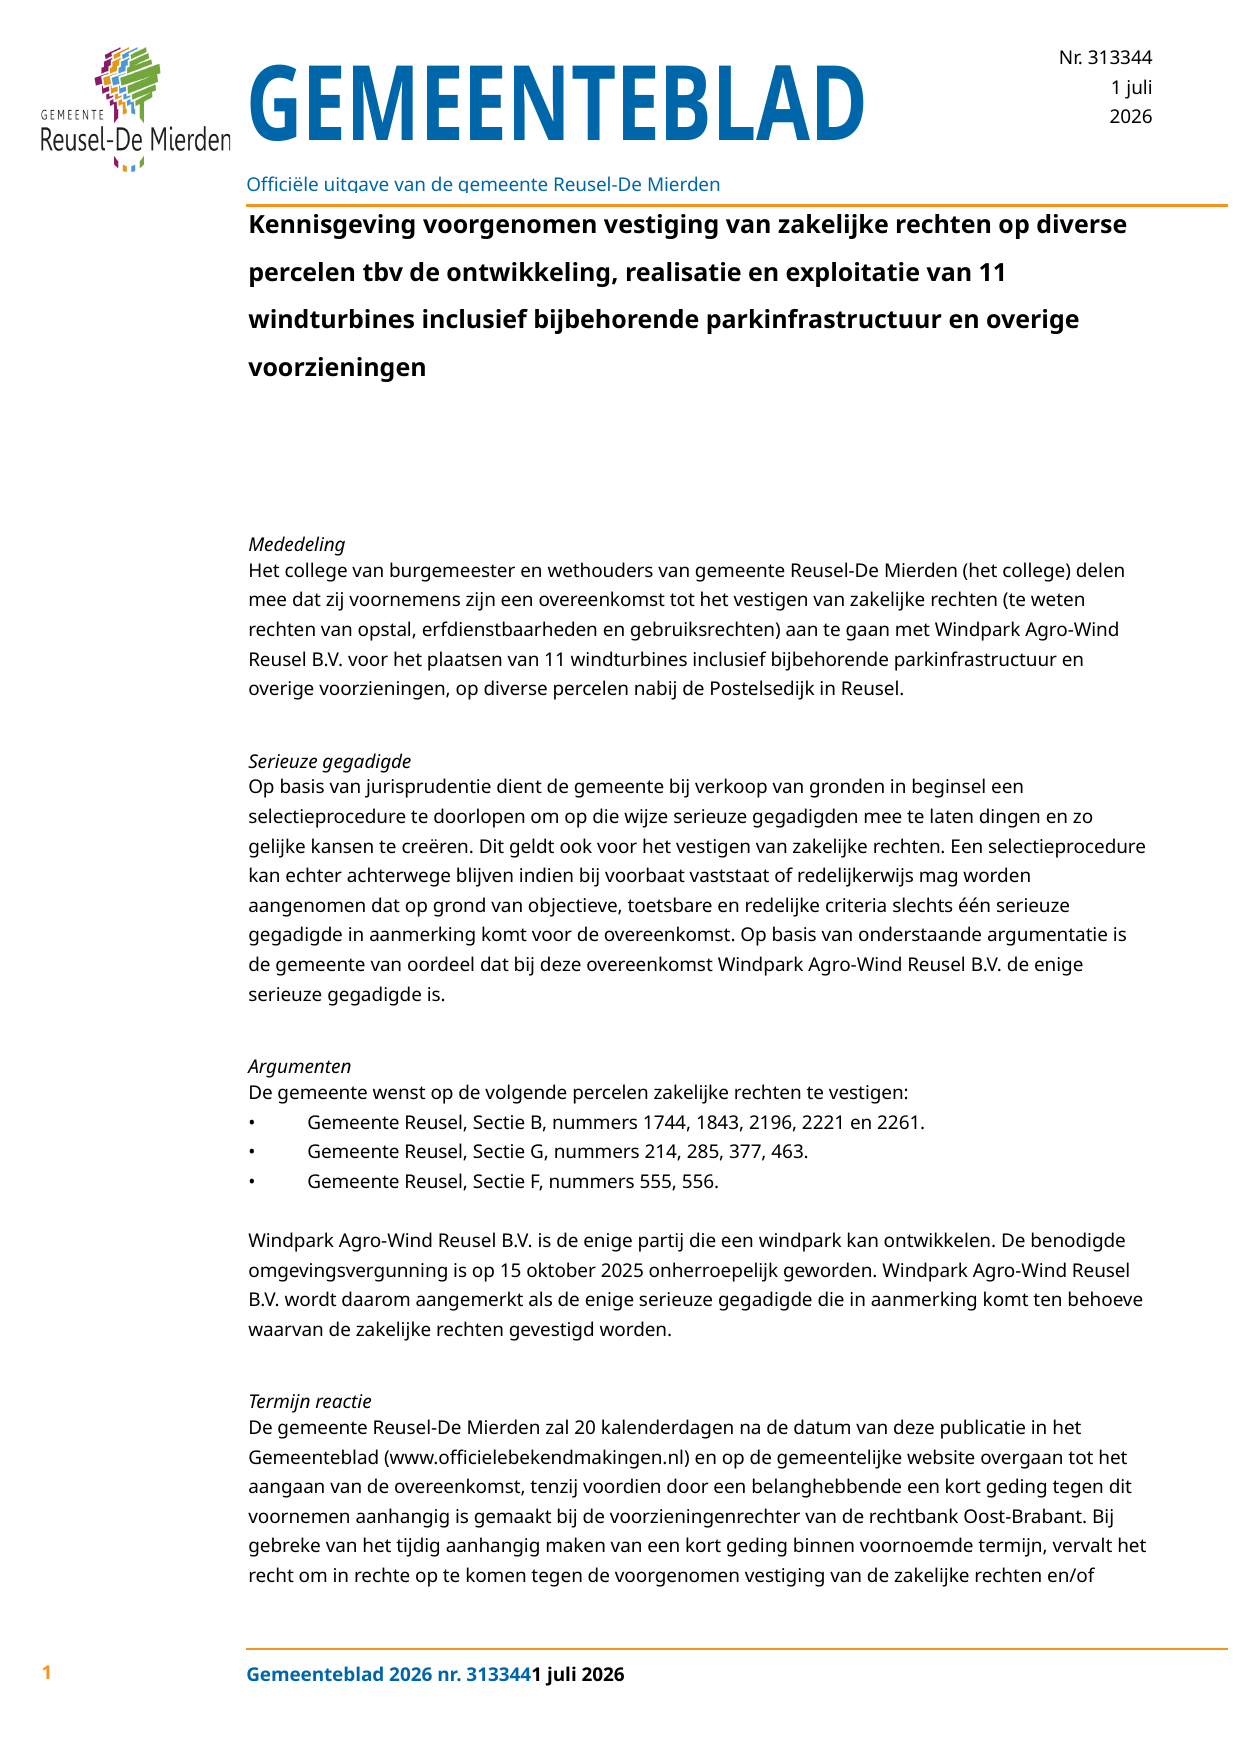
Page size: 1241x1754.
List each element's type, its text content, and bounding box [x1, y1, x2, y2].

list Gemeente Reusel, Sectie B, nummers 1744, 1843, 2196, 2221 en 2261. [248, 1109, 1152, 1134]
text Termijn reactie [248, 1389, 1152, 1414]
text De gemeente Reusel-De Mierden zal 20 kalenderdagen na de datum van deze publicatie in het Gemeenteblad (www.officielebekendmakingen.nl) en op de gemeentelijke website overgaan tot het aangaan van de overeenkomst, tenzij voordien door een belanghebbende een kort geding tegen dit voornemen aanhangig is gemaakt bij de voorzieningenrechter van de rechtbank Oost-Brabant. Bij gebreke van het tijdig aanhangig maken van een kort geding binnen voornoemde termijn, vervalt het recht om in rechte op te komen tegen de voorgenomen vestiging van de zakelijke rechten en/of [248, 1414, 1152, 1588]
list Gemeente Reusel, Sectie F, nummers 555, 556. [248, 1168, 1152, 1194]
text Het college van burgemeester en wethouders van gemeente Reusel-De Mierden (het college) delen mee dat zij voornemens zijn een overeenkomst tot het vestigen van zakelijke rechten (te weten rechten van opstal, erfdienstbaarheden en gebruiksrechten) aan te gaan met Windpark Agro-Wind Reusel B.V. voor het plaatsen van 11 windturbines inclusief bijbehorende parkinfrastructuur en overige voorzieningen, op diverse percelen nabij de Postelsedijk in Reusel. [248, 557, 1152, 701]
text Op basis van jurisprudentie dient de gemeente bij verkoop van gronden in beginsel een selectieprocedure te doorlopen om op die wijze serieuze gegadigden mee te laten dingen en zo gelijke kansen te creëren. Dit geldt ook voor het vestigen van zakelijke rechten. Een selectieprocedure kan echter achterwege blijven indien bij voorbaat vaststaat of redelijkerwijs mag worden aangenomen dat op grond van objectieve, toetsbare en redelijke criteria slechts één serieuze gegadigde in aanmerking komt voor de overeenkomst. Op basis van onderstaande argumentatie is de gemeente van oordeel dat bij deze overeenkomst Windpark Agro-Wind Reusel B.V. de enige serieuze gegadigde is. [248, 774, 1152, 1007]
text Kennisgeving voorgenomen vestiging van zakelijke rechten op diverse percelen tbv de ontwikkeling, realisatie en exploitatie van 11 windturbines inclusief bijbehorende parkinfrastructuur en overige voorzieningen [248, 207, 1152, 384]
text Windpark Agro-Wind Reusel B.V. is de enige partij die een windpark kan ontwikkelen. De benodigde omgevingsvergunning is op 15 oktober 2025 onherroepelijk geworden. Windpark Agro-Wind Reusel B.V. wordt daarom aangemerkt als de enige serieuze gegadigde die in aanmerking komt ten behoeve waarvan de zakelijke rechten gevestigd worden. [248, 1227, 1152, 1342]
text Serieuze gegadigde [248, 748, 1152, 774]
picture [41, 47, 231, 172]
list Gemeente Reusel, Sectie G, nummers 214, 285, 377, 463. [248, 1138, 1152, 1164]
text De gemeente wenst op de volgende percelen zakelijke rechten te vestigen: [248, 1079, 1152, 1105]
text Argumenten [248, 1053, 1152, 1079]
text Mededeling [248, 531, 1152, 557]
